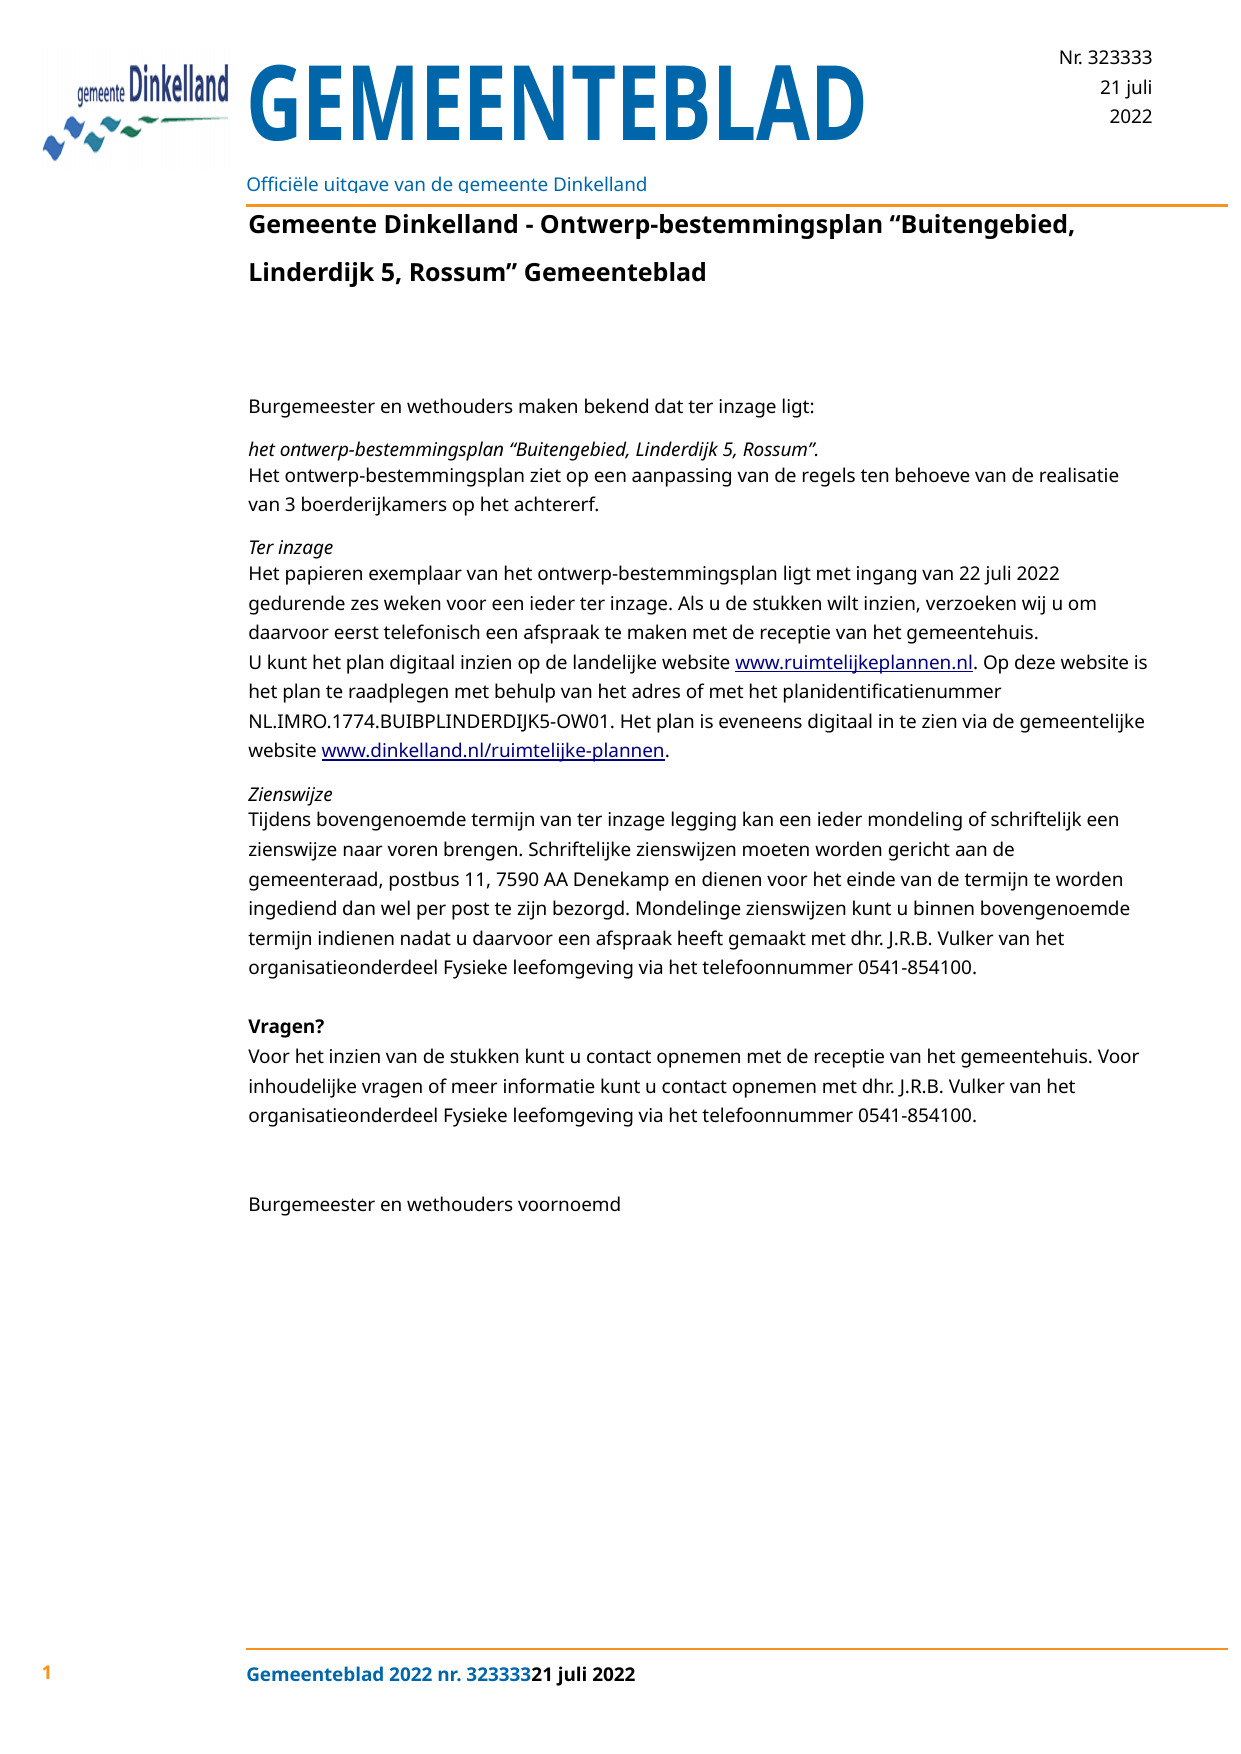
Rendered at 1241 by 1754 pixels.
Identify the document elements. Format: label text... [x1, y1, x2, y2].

text Het ontwerp-bestemmingsplan ziet op een aanpassing van de regels ten behoeve van de realisatie van 3 boerderijkamers op het achtererf. [248, 462, 1152, 517]
picture [41, 47, 231, 172]
text Ter inzage [248, 534, 1152, 560]
text Voor het inzien van de stukken kunt u contact opnemen met de receptie van het gemeentehuis. Voor inhoudelijke vragen of meer informatie kunt u contact opnemen met dhr. J.R.B. Vulker van het organisatieonderdeel Fysieke leefomgeving via het telefoonnummer 0541-854100. [248, 1043, 1152, 1128]
text Zienswijze [248, 781, 1152, 807]
text Vragen? [248, 1014, 1152, 1039]
text Tijdens bovengenoemde termijn van ter inzage legging kan een ieder mondeling of schriftelijk een zienswijze naar voren brengen. Schriftelijke zienswijzen moeten worden gericht aan de gemeenteraad, postbus 11, 7590 AA Denekamp en dienen voor het einde van de termijn te worden ingediend dan wel per post te zijn bezorgd. Mondelinge zienswijzen kunt u binnen bovengenoemde termijn indienen nadat u daarvoor een afspraak heeft gemaakt met dhr. J.R.B. Vulker van het organisatieonderdeel Fysieke leefomgeving via het telefoonnummer 0541-854100. [248, 807, 1152, 980]
text het ontwerp-bestemmingsplan “Buitengebied, Linderdijk 5, Rossum”. [248, 436, 1152, 462]
text Burgemeester en wethouders maken bekend dat ter inzage ligt: [248, 393, 1152, 419]
text Burgemeester en wethouders voornoemd [248, 1191, 1152, 1217]
text U kunt het plan digitaal inzien op de landelijke website www.ruimtelijkeplannen.nl. Op deze website is het plan te raadplegen met behulp van het adres of met het planidentificatienummer NL.IMRO.1774.BUIBPLINDERDIJK5-OW01. Het plan is eveneens digitaal in te zien via de gemeentelijke website www.dinkelland.nl/ruimtelijke-plannen. [248, 649, 1152, 763]
text Gemeente Dinkelland - Ontwerp-bestemmingsplan “Buitengebied, Linderdijk 5, Rossum” Gemeenteblad [248, 207, 1152, 288]
text Het papieren exemplaar van het ontwerp-bestemmingsplan ligt met ingang van 22 juli 2022 gedurende zes weken voor een ieder ter inzage. Als u de stukken wilt inzien, verzoeken wij u om daarvoor eerst telefonisch een afspraak te maken met de receptie van het gemeentehuis. [248, 560, 1152, 645]
